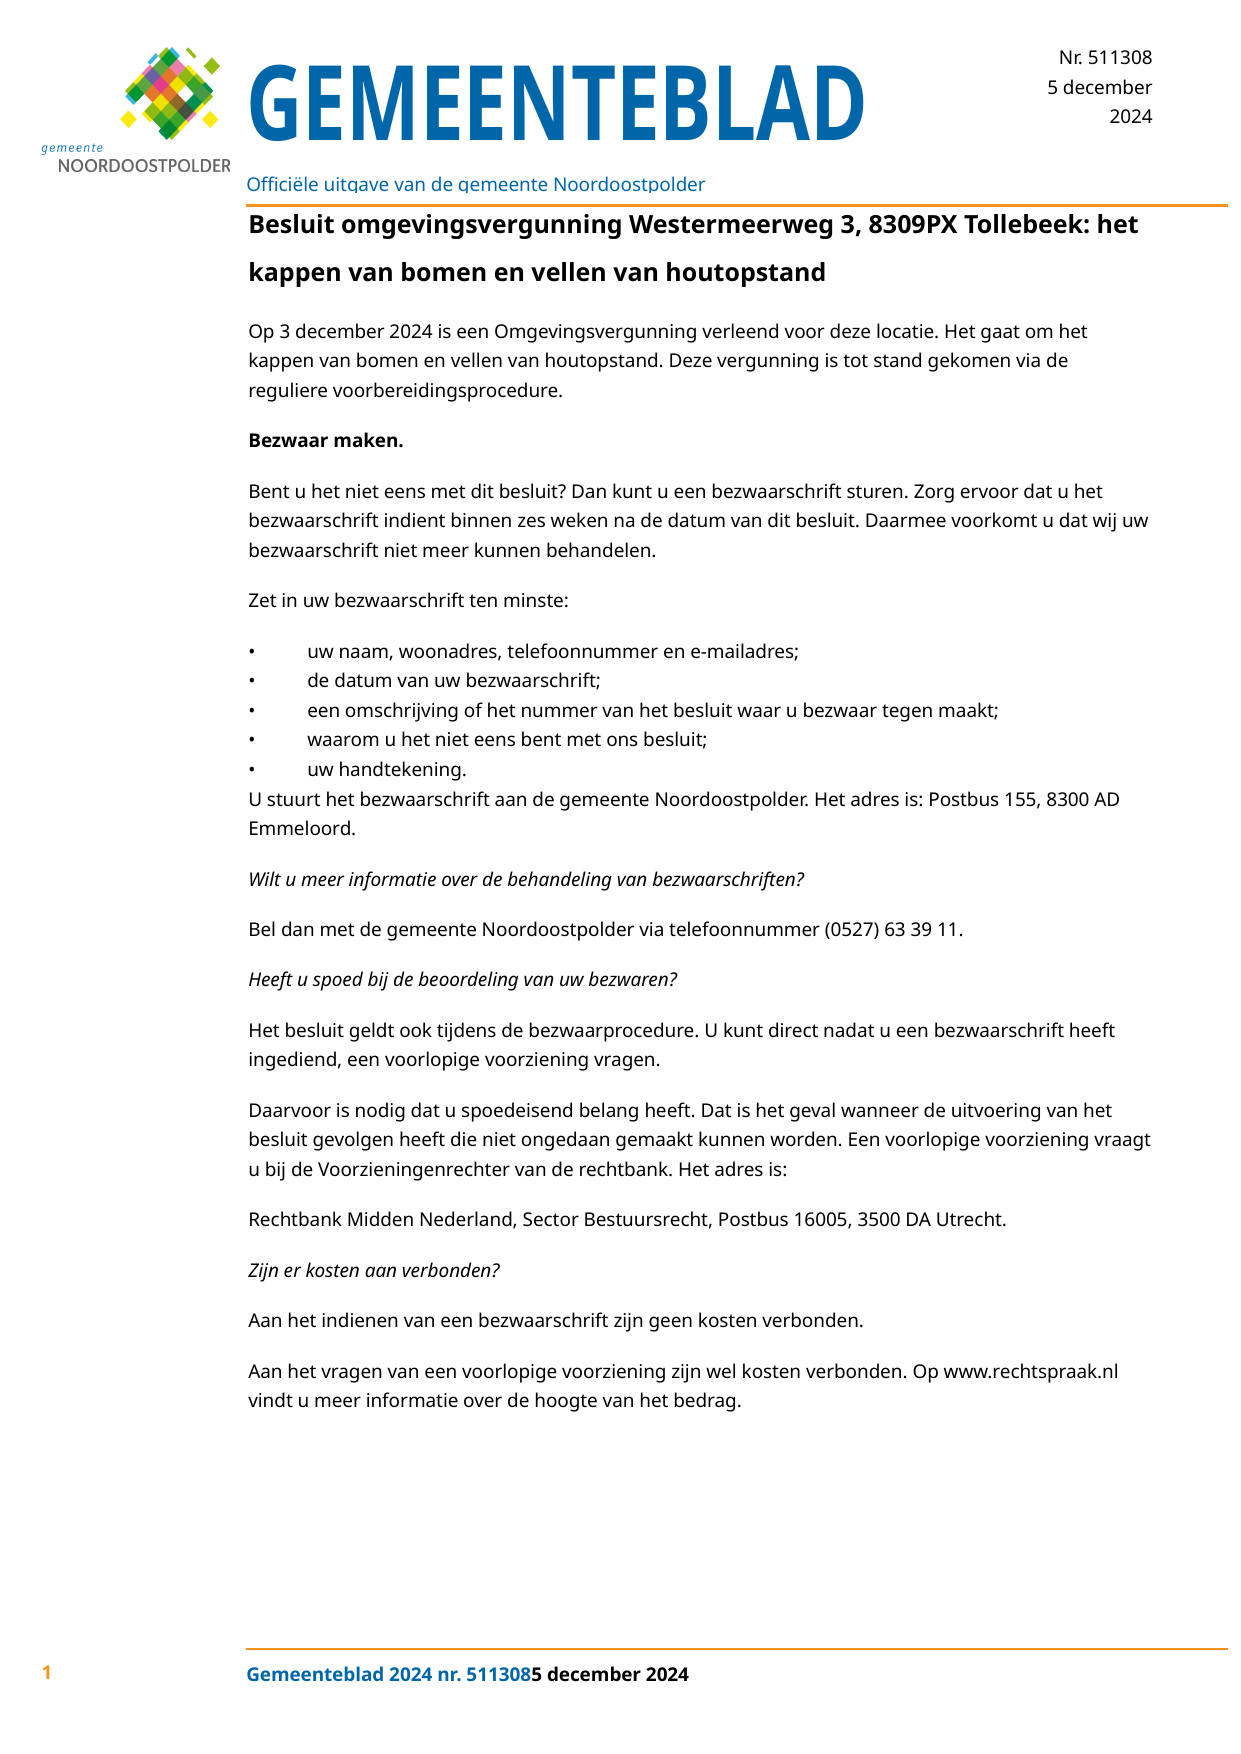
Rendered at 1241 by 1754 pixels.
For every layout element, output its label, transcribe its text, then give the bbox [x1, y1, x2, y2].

text Het besluit geldt ook tijdens de bezwaarprocedure. U kunt direct nadat u een bezwaarschrift heeft ingediend, een voorlopige voorziening vragen. [248, 1017, 1152, 1072]
text U stuurt het bezwaarschrift aan de gemeente Noordoostpolder. Het adres is: Postbus 155, 8300 AD Emmeloord. [248, 786, 1152, 841]
text Wilt u meer informatie over de behandeling van bezwaarschriften? [248, 866, 1152, 892]
text Daarvoor is nodig dat u spoedeisend belang heeft. Dat is het geval wanneer de uitvoering van het besluit gevolgen heeft die niet ongedaan gemaakt kunnen worden. Een voorlopige voorziening vraagt u bij de Voorzieningenrechter van de rechtbank. Het adres is: [248, 1097, 1152, 1182]
picture [41, 47, 231, 172]
text Heeft u spoed bij de beoordeling van uw bezwaren? [248, 967, 1152, 992]
text Besluit omgevingsvergunning Westermeerweg 3, 8309PX Tollebeek: het kappen van bomen en vellen van houtopstand [248, 207, 1152, 288]
text Zet in uw bezwaarschrift ten minste: [248, 587, 1152, 613]
text Bel dan met de gemeente Noordoostpolder via telefoonnummer (0527) 63 39 11. [248, 916, 1152, 942]
text Op 3 december 2024 is een Omgevingsvergunning verleend voor deze locatie. Het gaat om het kappen van bomen en vellen van houtopstand. Deze vergunning is tot stand gekomen via de reguliere voorbereidingsprocedure. [248, 318, 1152, 403]
text Aan het indienen van een bezwaarschrift zijn geen kosten verbonden. [248, 1307, 1152, 1333]
text Rechtbank Midden Nederland, Sector Bestuursrecht, Postbus 16005, 3500 DA Utrecht. [248, 1207, 1152, 1232]
text Bezwaar maken. [248, 427, 1152, 453]
list waarom u het niet eens bent met ons besluit; [248, 727, 1152, 752]
list de datum van uw bezwaarschrift; [248, 667, 1152, 693]
list uw naam, woonadres, telefoonnummer en e-mailadres; [248, 638, 1152, 664]
text Aan het vragen van een voorlopige voorziening zijn wel kosten verbonden. Op www.rechtspraak.nl vindt u meer informatie over de hoogte van het bedrag. [248, 1358, 1152, 1413]
list uw handtekening. [248, 756, 1152, 782]
list een omschrijving of het nummer van het besluit waar u bezwaar tegen maakt; [248, 697, 1152, 723]
text Bent u het niet eens met dit besluit? Dan kunt u een bezwaarschrift sturen. Zorg ervoor dat u het bezwaarschrift indient binnen zes weken na de datum van dit besluit. Daarmee voorkomt u dat wij uw bezwaarschrift niet meer kunnen behandelen. [248, 478, 1152, 563]
text Zijn er kosten aan verbonden? [248, 1257, 1152, 1283]
